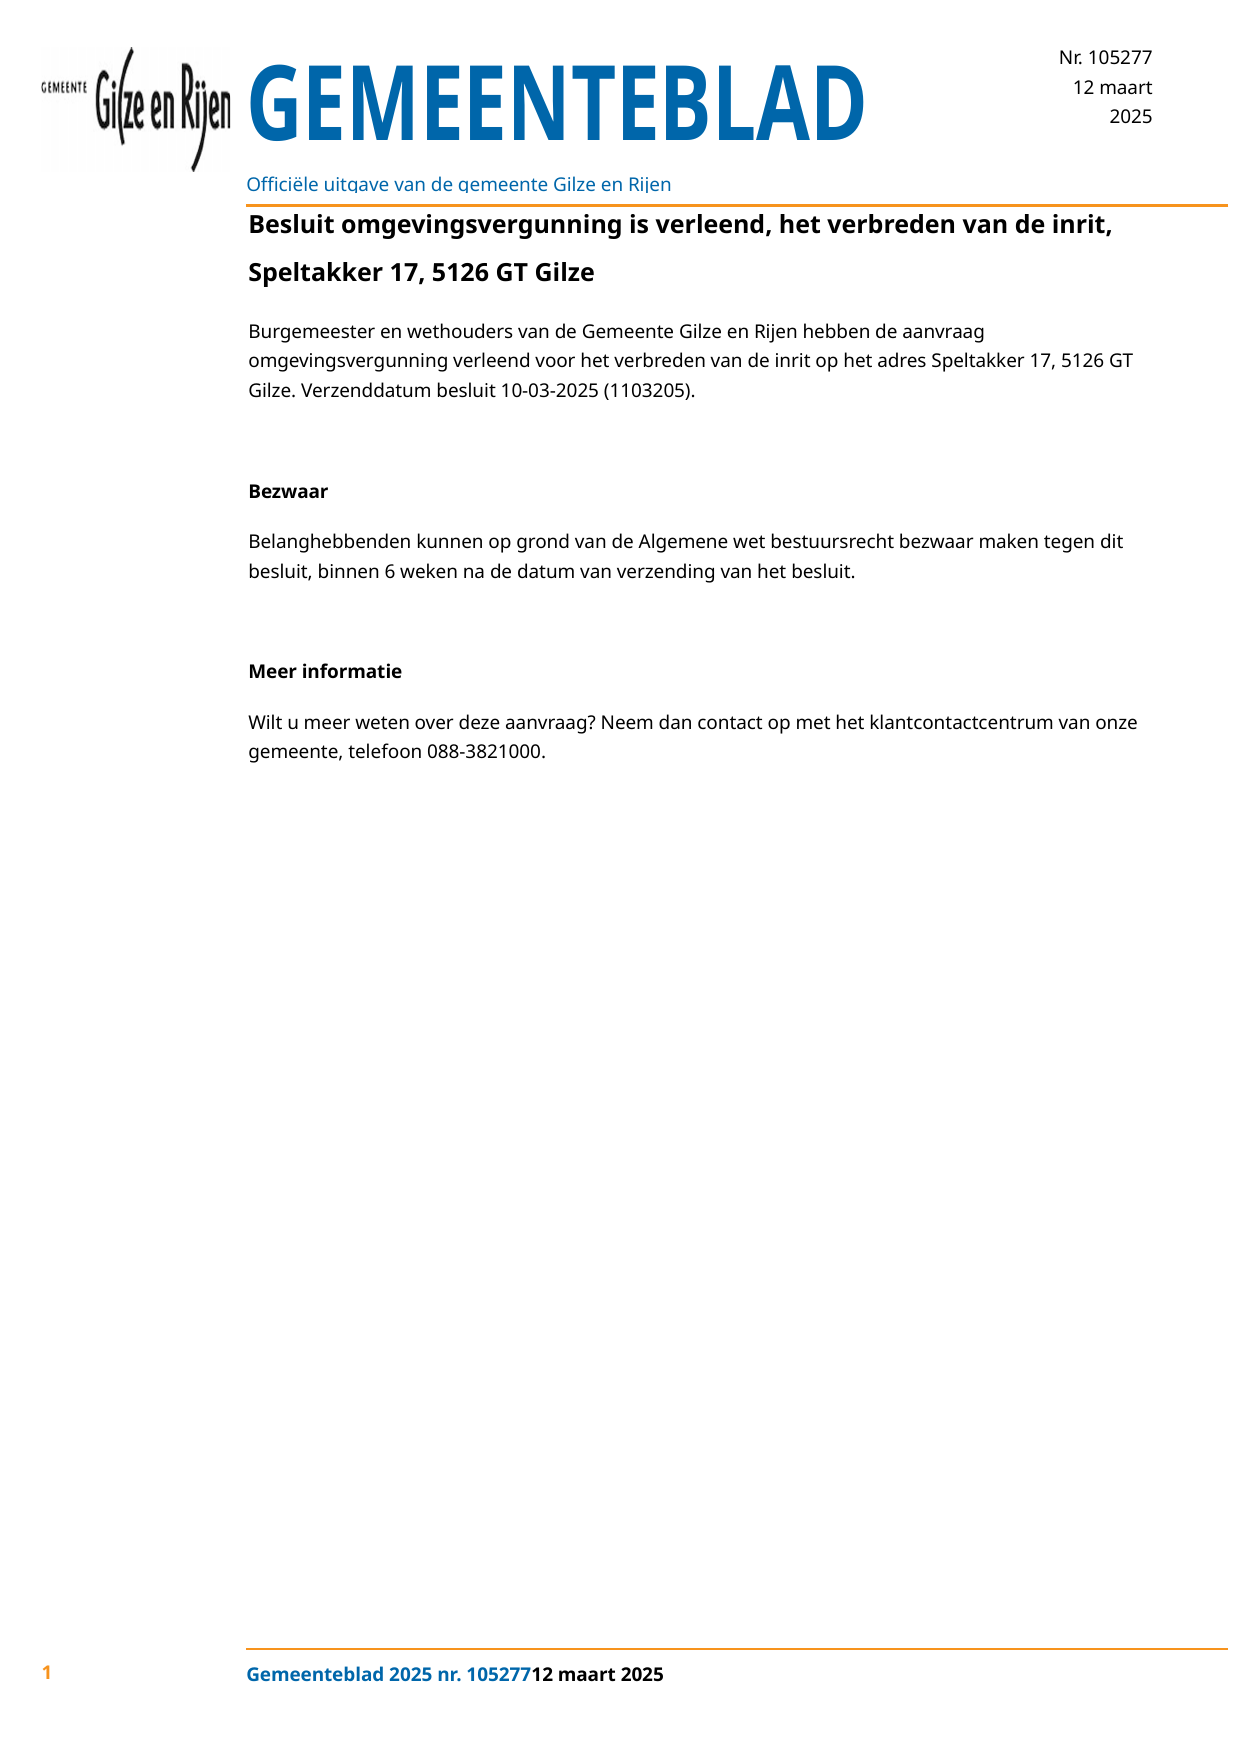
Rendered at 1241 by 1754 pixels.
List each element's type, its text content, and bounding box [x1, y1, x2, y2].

text Wilt u meer weten over deze aanvraag? Neem dan contact op met het klantcontactcentrum van onze gemeente, telefoon 088-3821000. [248, 709, 1152, 764]
text Besluit omgevingsvergunning is verleend, het verbreden van de inrit, Speltakker 17, 5126 GT Gilze [248, 207, 1152, 288]
text Meer informatie [248, 659, 1152, 684]
text Belanghebbenden kunnen op grond van de Algemene wet bestuursrecht bezwaar maken tegen dit besluit, binnen 6 weken na de datum van verzending van het besluit. [248, 528, 1152, 584]
picture [41, 47, 231, 172]
text Burgemeester en wethouders van de Gemeente Gilze en Rijen hebben de aanvraag omgevingsvergunning verleend voor het verbreden van de inrit op het adres Speltakker 17, 5126 GT Gilze. Verzenddatum besluit 10-03-2025 (1103205). [248, 318, 1152, 403]
text Bezwaar [248, 478, 1152, 504]
